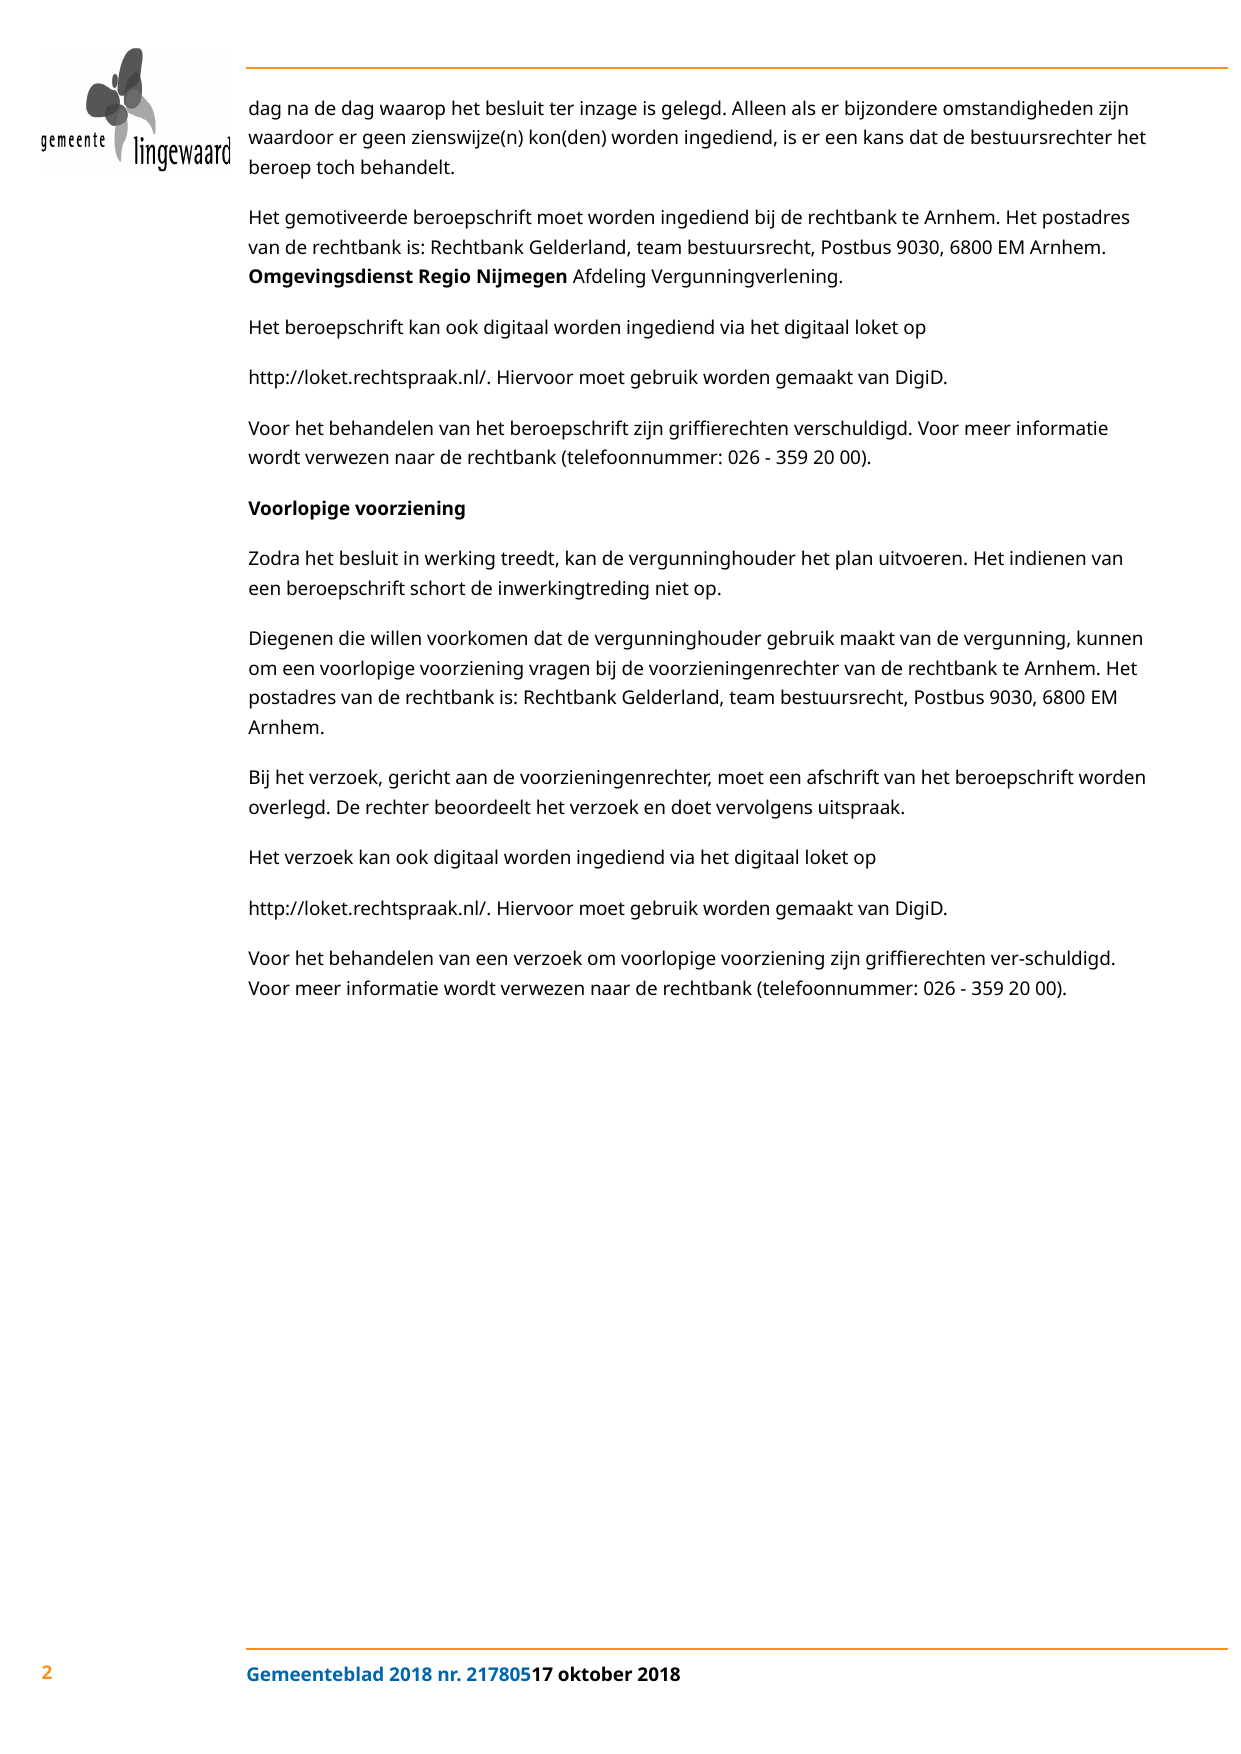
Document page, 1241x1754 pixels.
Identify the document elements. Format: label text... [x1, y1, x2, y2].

text Voor het behandelen van het beroepschrift zijn griffierechten verschuldigd. Voor meer informatie wordt verwezen naar de rechtbank (telefoonnummer: 026 - 359 20 00). [248, 415, 1152, 470]
text Het gemotiveerde beroepschrift moet worden ingediend bij de rechtbank te Arnhem. Het postadres van de rechtbank is: Rechtbank Gelderland, team bestuursrecht, Postbus 9030, 6800 EM Arnhem. Omgevingsdienst Regio Nijmegen Afdeling Vergunningverlening. [248, 204, 1152, 289]
text Zodra het besluit in werking treedt, kan de vergunninghouder het plan uitvoeren. Het indienen van een beroepschrift schort de inwerkingtreding niet op. [248, 545, 1152, 601]
picture [41, 47, 231, 172]
text http://loket.rechtspraak.nl/. Hiervoor moet gebruik worden gemaakt van DigiD. [248, 364, 1152, 390]
text Voorlopige voorziening [248, 495, 1152, 521]
text Voor het behandelen van een verzoek om voorlopige voorziening zijn griffierechten ver-schuldigd. Voor meer informatie wordt verwezen naar de rechtbank (telefoonnummer: 026 - 359 20 00). [248, 945, 1152, 1001]
text Diegenen die willen voorkomen dat de vergunninghouder gebruik maakt van de vergunning, kunnen om een voorlopige voorziening vragen bij de voorzieningenrechter van de rechtbank te Arnhem. Het postadres van de rechtbank is: Rechtbank Gelderland, team bestuursrecht, Postbus 9030, 6800 EM Arnhem. [248, 625, 1152, 740]
text dag na de dag waarop het besluit ter inzage is gelegd. Alleen als er bijzondere omstandigheden zijn waardoor er geen zienswijze(n) kon(den) worden ingediend, is er een kans dat de bestuursrechter het beroep toch behandelt. [248, 95, 1152, 180]
text Bij het verzoek, gericht aan de voorzieningenrechter, moet een afschrift van het beroepschrift worden overlegd. De rechter beoordeelt het verzoek en doet vervolgens uitspraak. [248, 764, 1152, 820]
text Het verzoek kan ook digitaal worden ingediend via het digitaal loket op [248, 844, 1152, 870]
text Het beroepschrift kan ook digitaal worden ingediend via het digitaal loket op [248, 314, 1152, 340]
text http://loket.rechtspraak.nl/. Hiervoor moet gebruik worden gemaakt van DigiD. [248, 895, 1152, 921]
